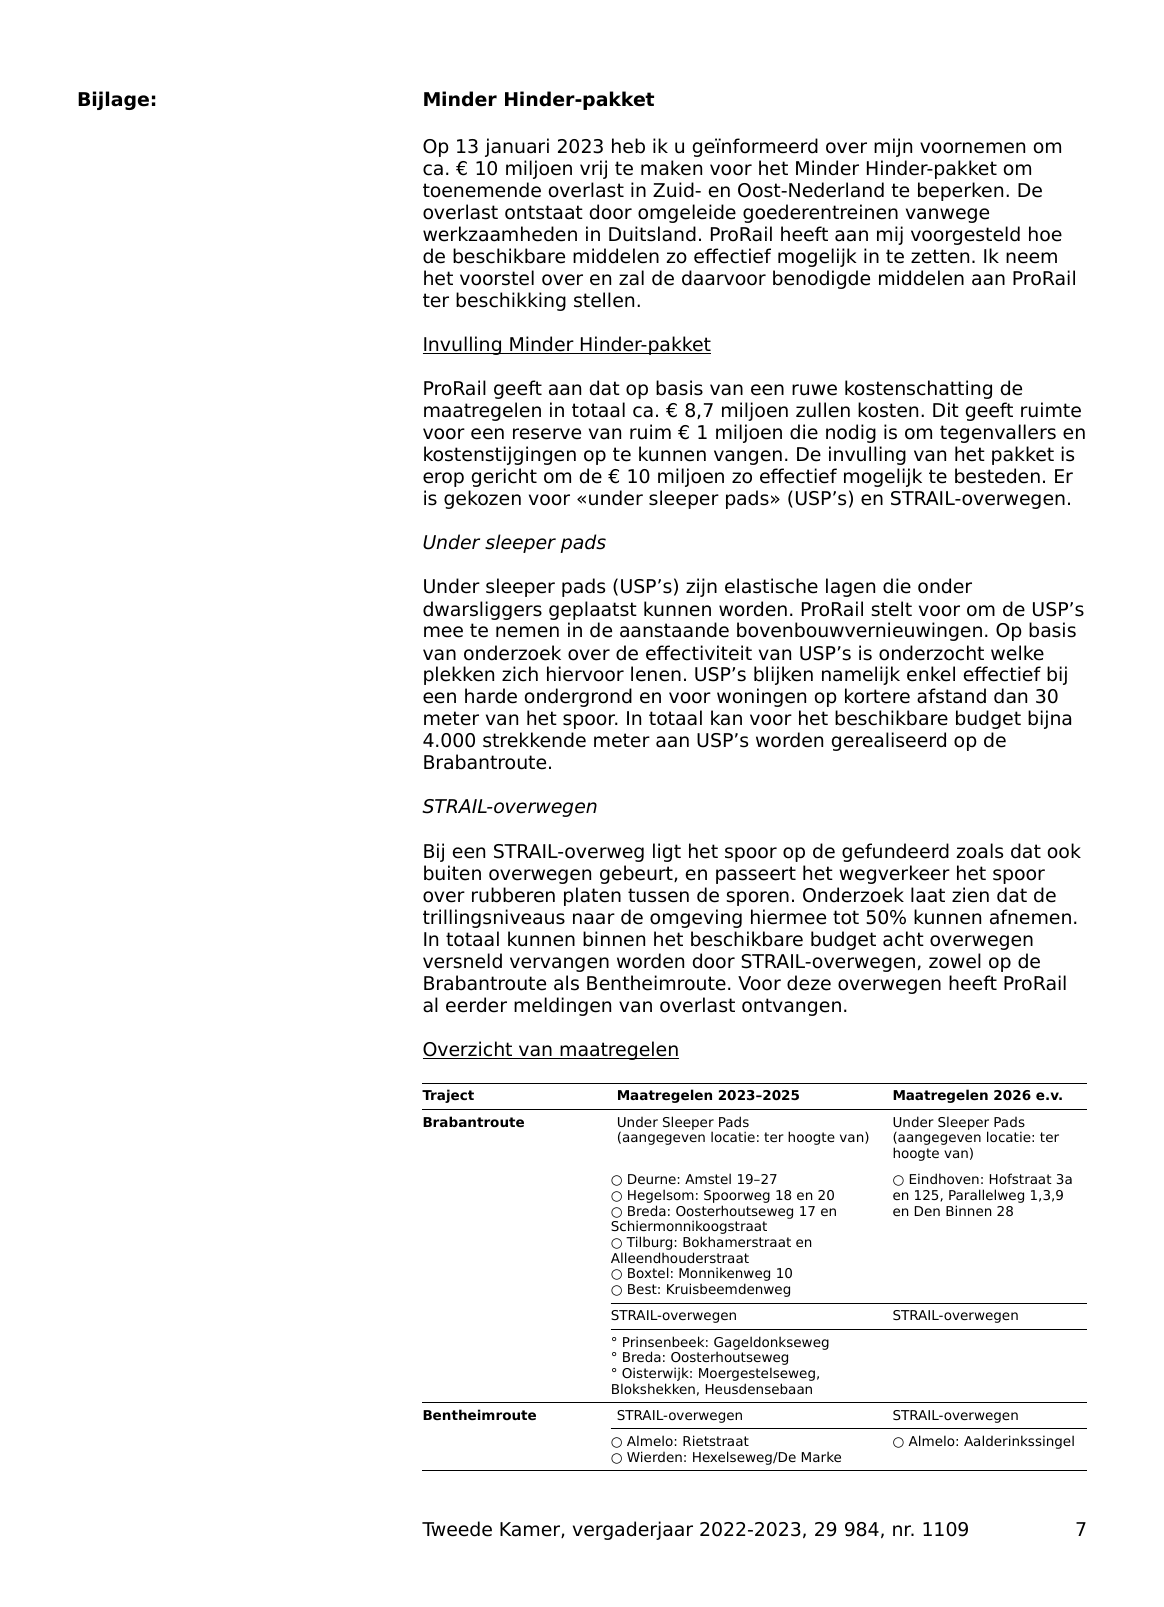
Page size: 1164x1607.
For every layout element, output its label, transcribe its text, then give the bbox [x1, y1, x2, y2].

table_cell Under Sleeper Pads (aangegeven locatie: ter hoogte van) [611, 1110, 886, 1166]
table_cell STRAIL-overwegen [886, 1304, 1087, 1329]
table_cell ○ Eindhoven: Hofstraat 3a en 125, Parallelweg 1,3,9 en Den Binnen 28 [886, 1166, 1087, 1302]
subtitle Under sleeper pads [422, 532, 1087, 554]
table_cell [886, 1330, 1087, 1402]
text Under sleeper pads (USP’s) zijn elastische lagen die onder dwarsliggers geplaatst kunnen worden. ProRail stelt voor om de USP’s mee te nemen in de aanstaande bovenbouwvernieuwingen. Op basis van onderzoek over de effectiviteit van USP’s is onderzocht welke plekken zich hiervoor lenen. USP’s blijken namelijk enkel effectief bij een harde ondergrond en voor woningen op kortere afstand dan 30 meter van het spoor. In totaal kan voor het beschikbare budget bijna 4.000 strekkende meter aan USP’s worden gerealiseerd op de Brabantroute. [422, 576, 1087, 774]
subtitle Invulling Minder Hinder-pakket [422, 334, 1087, 356]
table_header Maatregelen 2023–2025 [611, 1084, 886, 1109]
table_cell ○ Almelo: Aalderinkssingel [886, 1429, 1087, 1470]
text Op 13 januari 2023 heb ik u geïnformeerd over mijn voornemen om ca. € 10 miljoen vrij te maken voor het Minder Hinder-pakket om toenemende overlast in Zuid- en Oost-Nederland te beperken. De overlast ontstaat door omgeleide goederentreinen vanwege werkzaamheden in Duitsland. ProRail heeft aan mij voorgesteld hoe de beschikbare middelen zo effectief mogelijk in te zetten. Ik neem het voorstel over en zal de daarvoor benodigde middelen aan ProRail ter beschikking stellen. [422, 136, 1087, 312]
table_cell ° Prinsenbeek: Gageldonkseweg ° Breda: Oosterhoutseweg ° Oisterwijk: Moergestelseweg, Blokshekken, Heusdensebaan [611, 1330, 886, 1402]
table_header Maatregelen 2026 e.v. [886, 1084, 1087, 1109]
table_cell STRAIL-overwegen [611, 1304, 886, 1329]
subtitle Bijlage: Minder Hinder-pakket [77, 89, 1087, 111]
subtitle Overzicht van maatregelen [422, 1039, 1087, 1061]
table_cell Under Sleeper Pads (aangegeven locatie: ter hoogte van) [886, 1110, 1087, 1166]
table_cell STRAIL-overwegen [611, 1403, 886, 1428]
table_cell ○ Deurne: Amstel 19–27 ○ Hegelsom: Spoorweg 18 en 20 ○ Breda: Oosterhoutseweg 17 en Schiermonnikoogstraat ○ Tilburg: Bokhamerstraat en Alleendhouderstraat ○ Boxtel: Monnikenweg 10 ○ Best: Kruisbeemdenweg [611, 1166, 886, 1302]
table_cell ○ Almelo: Rietstraat ○ Wierden: Hexelseweg/De Marke [611, 1429, 886, 1470]
subtitle STRAIL-overwegen [422, 796, 1087, 818]
text ProRail geeft aan dat op basis van een ruwe kostenschatting de maatregelen in totaal ca. € 8,7 miljoen zullen kosten. Dit geeft ruimte voor een reserve van ruim € 1 miljoen die nodig is om tegenvallers en kostenstijgingen op te kunnen vangen. De invulling van het pakket is erop gericht om de € 10 miljoen zo effectief mogelijk te besteden. Er is gekozen voor «under sleeper pads» (USP’s) en STRAIL-overwegen. [422, 378, 1087, 510]
table_header Traject [422, 1084, 611, 1109]
table_cell Bentheimroute [422, 1403, 611, 1470]
table_cell Brabantroute [422, 1110, 611, 1402]
table_cell STRAIL-overwegen [886, 1403, 1087, 1428]
text Bij een STRAIL-overweg ligt het spoor op de gefundeerd zoals dat ook buiten overwegen gebeurt, en passeert het wegverkeer het spoor over rubberen platen tussen de sporen. Onderzoek laat zien dat de trillingsniveaus naar de omgeving hiermee tot 50% kunnen afnemen. In totaal kunnen binnen het beschikbare budget acht overwegen versneld vervangen worden door STRAIL-overwegen, zowel op de Brabantroute als Bentheimroute. Voor deze overwegen heeft ProRail al eerder meldingen van overlast ontvangen. [422, 841, 1087, 1016]
